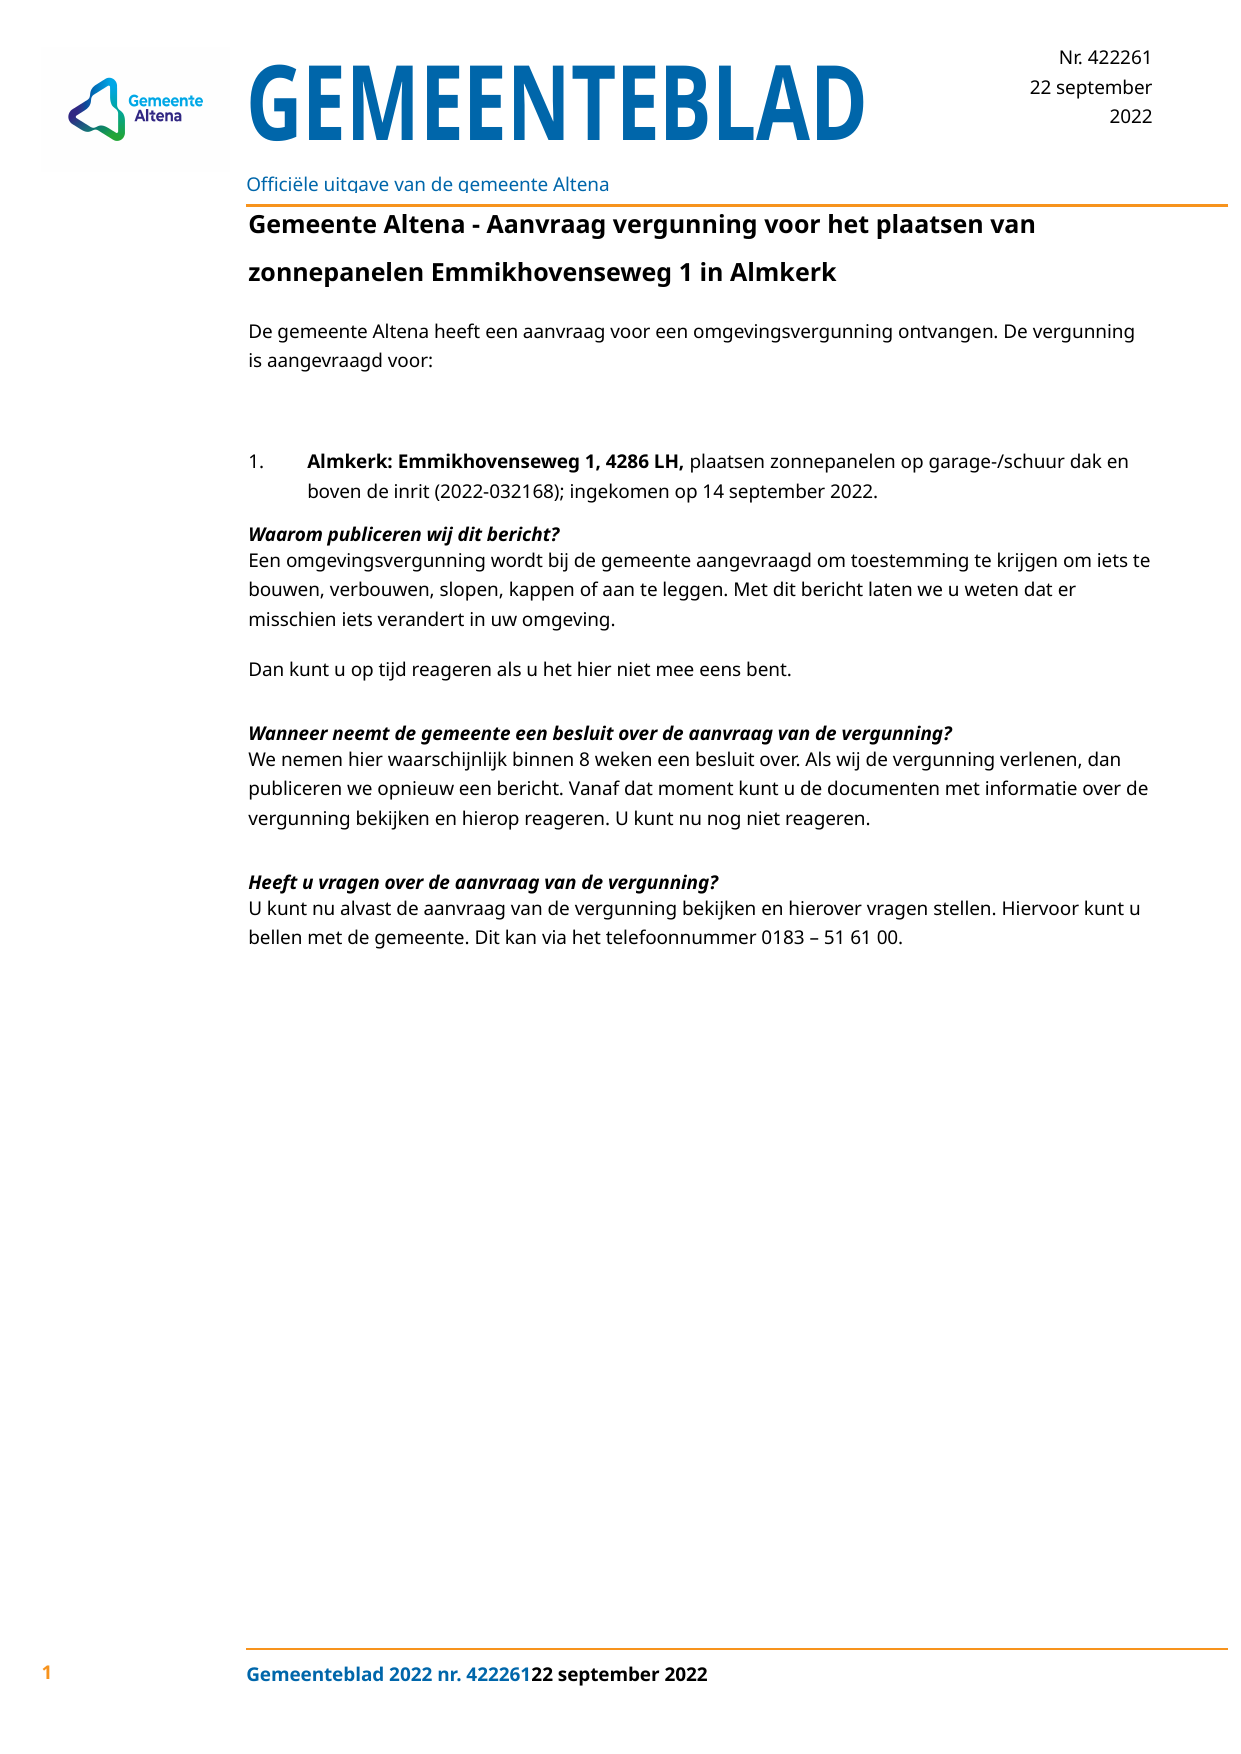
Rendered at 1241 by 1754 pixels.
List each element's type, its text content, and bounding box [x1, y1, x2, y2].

list Almkerk: Emmikhovenseweg 1, 4286 LH, plaatsen zonnepanelen op garage-/schuur dak en boven de inrit (2022-032168); ingekomen op 14 september 2022. [248, 448, 1152, 504]
text Gemeente Altena - Aanvraag vergunning voor het plaatsen van zonnepanelen Emmikhovenseweg 1 in Almkerk [248, 207, 1152, 288]
picture [41, 47, 231, 172]
text U kunt nu alvast de aanvraag van de vergunning bekijken en hierover vragen stellen. Hiervoor kunt u bellen met de gemeente. Dit kan via het telefoonnummer 0183 – 51 61 00. [248, 895, 1152, 950]
text De gemeente Altena heeft een aanvraag voor een omgevingsvergunning ontvangen. De vergunning is aangevraagd voor: [248, 318, 1152, 373]
text Heeft u vragen over de aanvraag van de vergunning? [248, 869, 1152, 895]
text Dan kunt u op tijd reageren als u het hier niet mee eens bent. [248, 656, 1152, 682]
text We nemen hier waarschijnlijk binnen 8 weken een besluit over. Als wij de vergunning verlenen, dan publiceren we opnieuw een bericht. Vanaf dat moment kunt u de documenten met informatie over de vergunning bekijken en hierop reageren. U kunt nu nog niet reageren. [248, 746, 1152, 831]
text Wanneer neemt de gemeente een besluit over de aanvraag van de vergunning? [248, 720, 1152, 746]
text Een omgevingsvergunning wordt bij de gemeente aangevraagd om toestemming te krijgen om iets te bouwen, verbouwen, slopen, kappen of aan te leggen. Met dit bericht laten we u weten dat er misschien iets verandert in uw omgeving. [248, 547, 1152, 632]
text Waarom publiceren wij dit bericht? [248, 521, 1152, 547]
